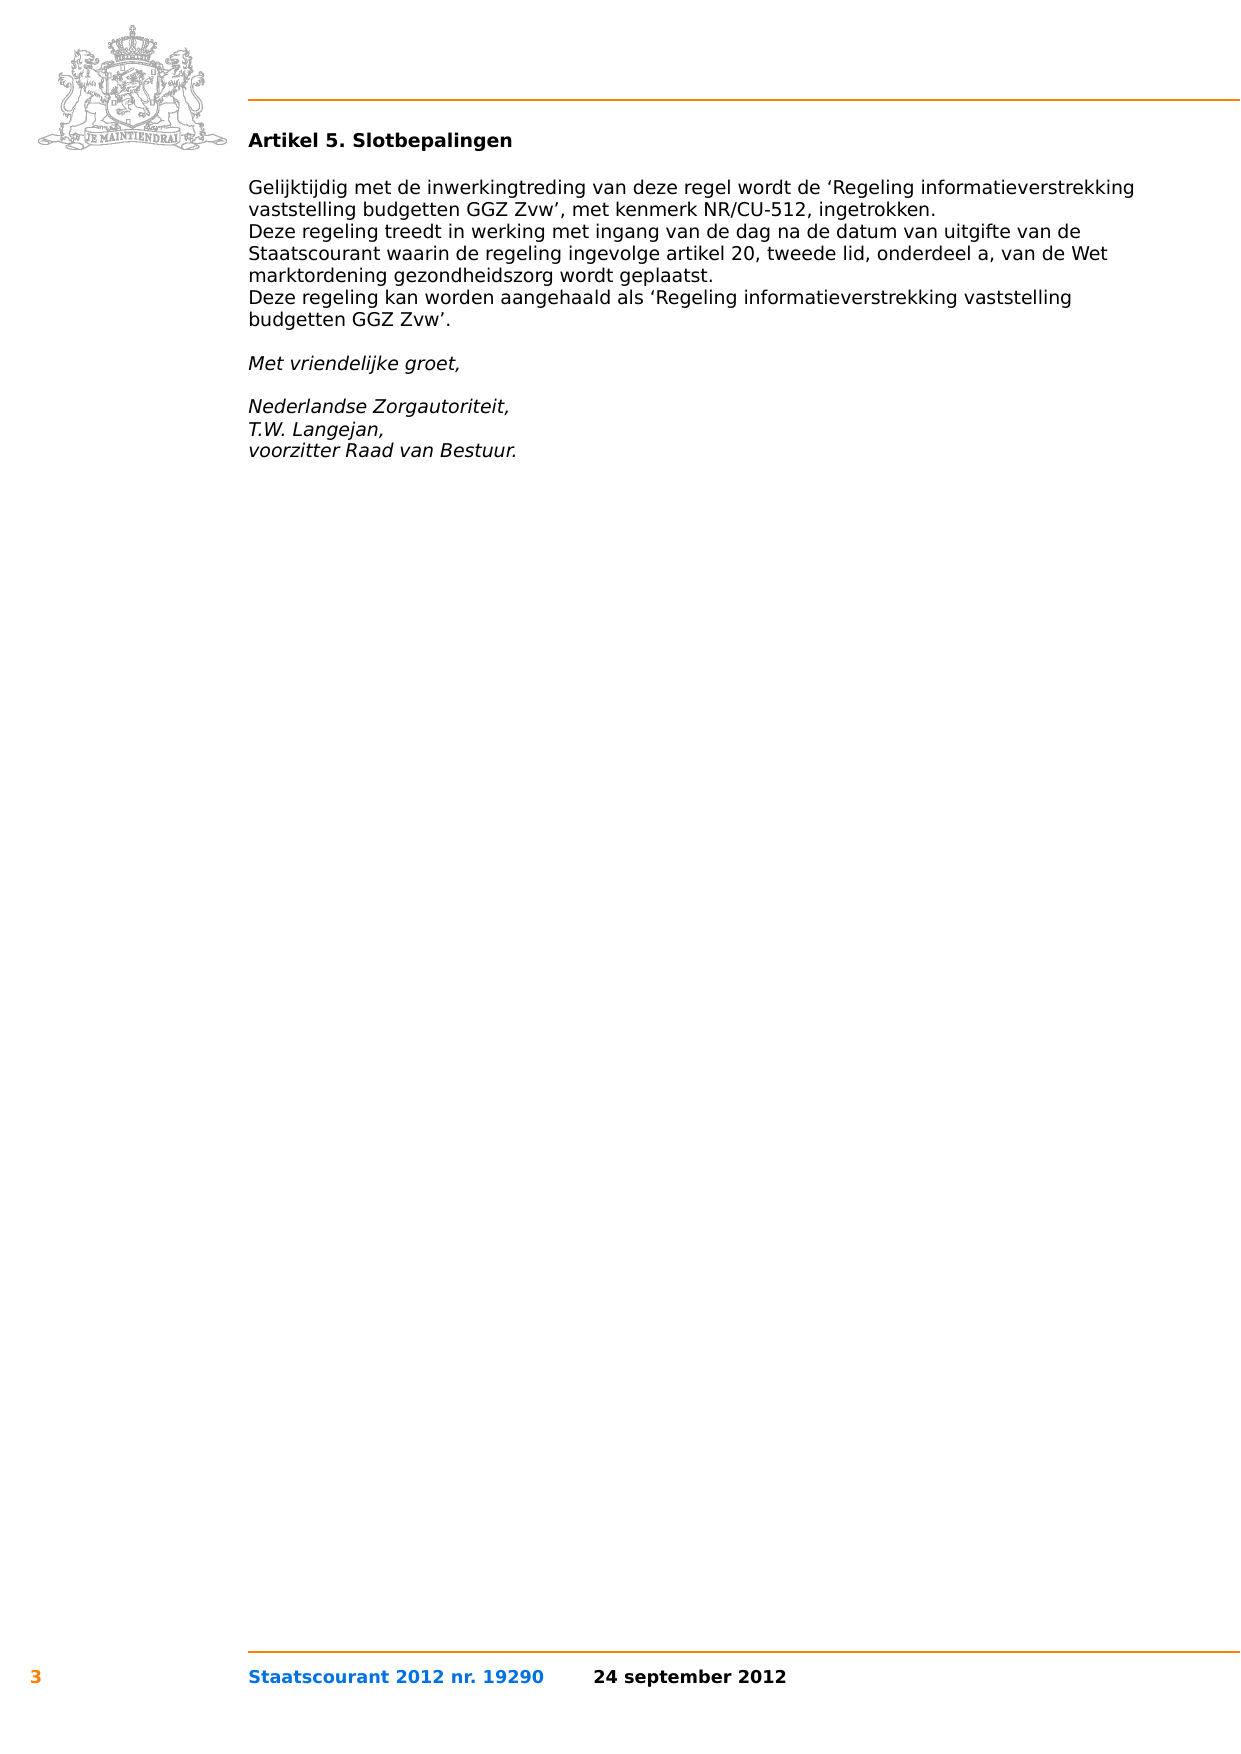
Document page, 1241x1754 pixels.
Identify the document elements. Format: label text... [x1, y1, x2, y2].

text Deze regeling kan worden aangehaald als ‘Regeling informatieverstrekking vaststelling budgetten GGZ Zvw’. [248, 287, 1163, 331]
text Deze regeling treedt in werking met ingang van de dag na de datum van uitgifte van de Staatscourant waarin de regeling ingevolge artikel 20, tweede lid, onderdeel a, van de Wet marktordening gezondheidszorg wordt geplaatst. [248, 221, 1163, 287]
text Met vriendelijke groet, [248, 353, 1163, 374]
text Nederlandse Zorgautoriteit, T.W. Langejan, voorzitter Raad van Bestuur. [248, 396, 1163, 462]
picture [38, 25, 227, 150]
text Gelijktijdig met de inwerkingtreding van deze regel wordt de ‘Regeling informatieverstrekking vaststelling budgetten GGZ Zvw’, met kenmerk NR/CU-512, ingetrokken. [248, 177, 1163, 221]
subtitle Artikel 5. Slotbepalingen [248, 130, 1163, 152]
